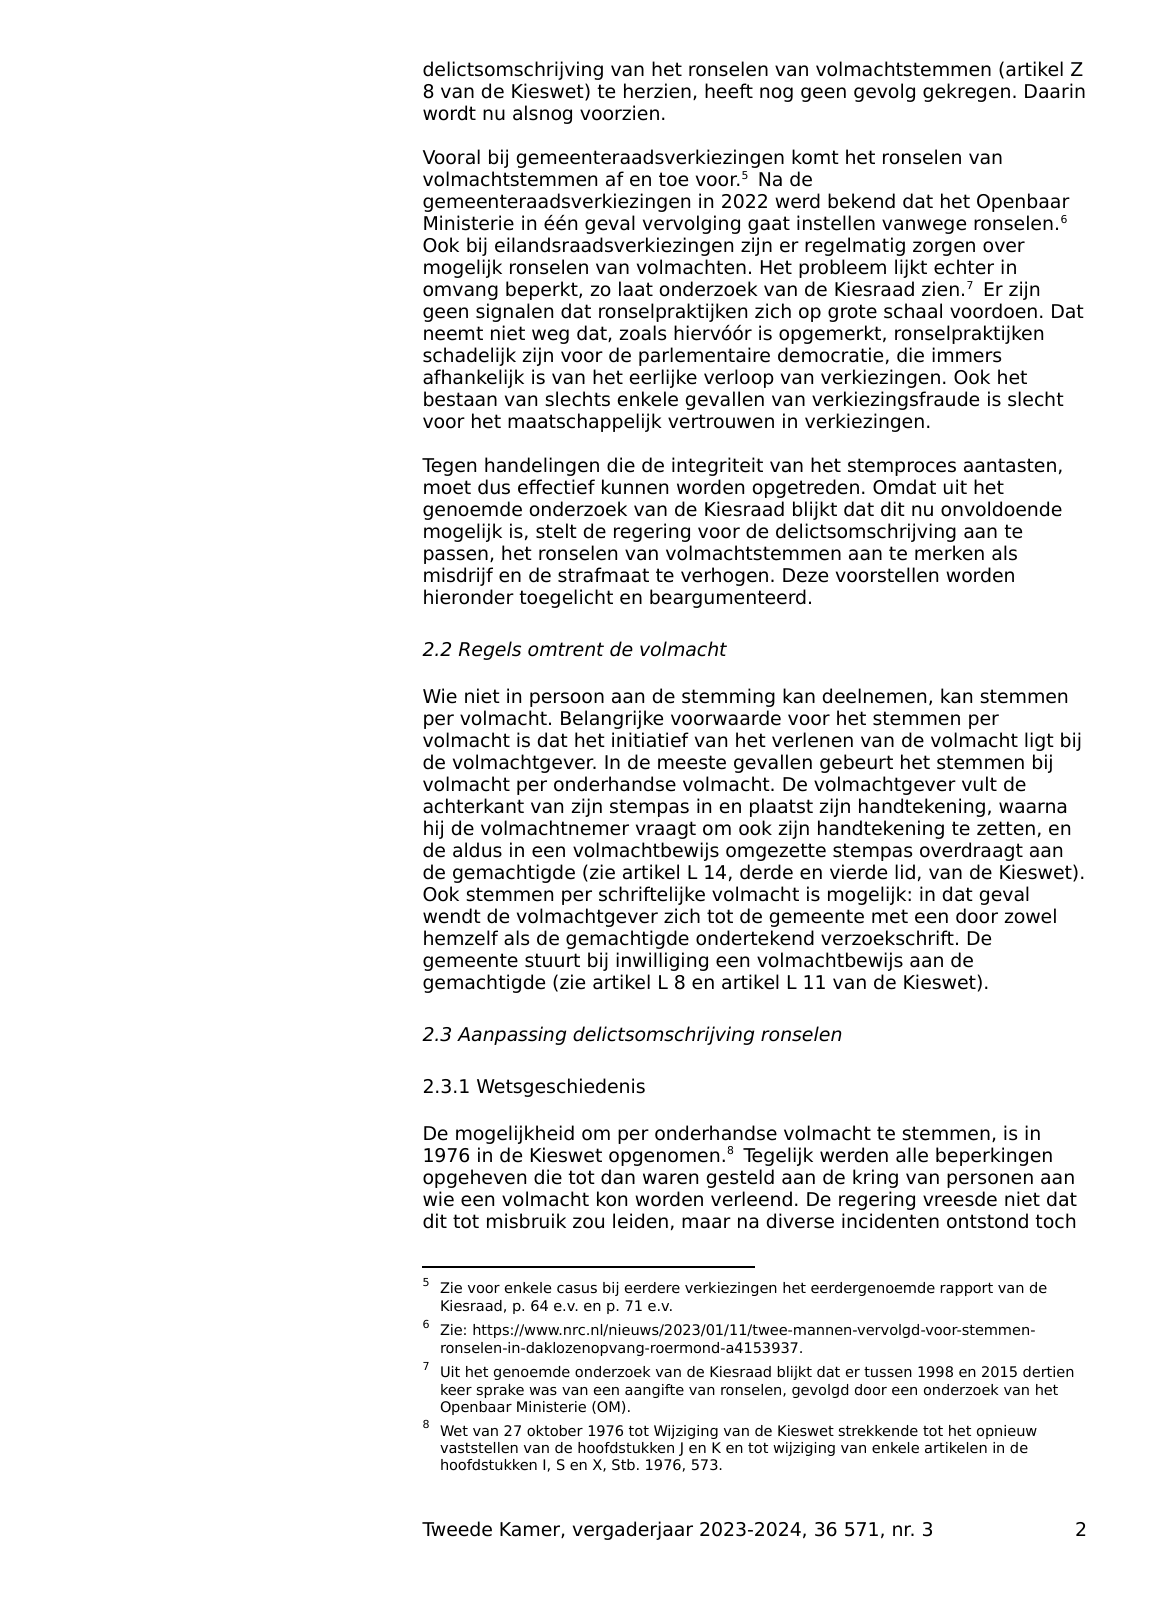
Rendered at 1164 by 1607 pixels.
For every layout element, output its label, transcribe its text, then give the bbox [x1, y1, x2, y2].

text Uit het genoemde onderzoek van de Kiesraad blijkt dat er tussen 1998 en 2015 dertien keer sprake was van een aangifte van ronselen, gevolgd door een onderzoek van het Openbaar Ministerie (OM). [422, 1360, 1087, 1416]
subtitle 2.3 Aanpassing delictsomschrijving ronselen [422, 1024, 1087, 1046]
subtitle 2.3.1 Wetsgeschiedenis [422, 1076, 1087, 1098]
text delictsomschrijving van het ronselen van volmachtstemmen (artikel Z 8 van de Kieswet) te herzien, heeft nog geen gevolg gekregen. Daarin wordt nu alsnog voorzien. [422, 59, 1087, 125]
subtitle 2.2 Regels omtrent de volmacht [422, 639, 1087, 661]
text Tegen handelingen die de integriteit van het stemproces aantasten, moet dus effectief kunnen worden opgetreden. Omdat uit het genoemde onderzoek van de Kiesraad blijkt dat dit nu onvoldoende mogelijk is, stelt de regering voor de delictsomschrijving aan te passen, het ronselen van volmachtstemmen aan te merken als misdrijf en de strafmaat te verhogen. Deze voorstellen worden hieronder toegelicht en beargumenteerd. [422, 455, 1087, 609]
text Zie voor enkele casus bij eerdere verkiezingen het eerdergenoemde rapport van de Kiesraad, p. 64 e.v. en p. 71 e.v. [422, 1276, 1087, 1315]
text Wet van 27 oktober 1976 tot Wijziging van de Kieswet strekkende tot het opnieuw vaststellen van de hoofdstukken J en K en tot wijziging van enkele artikelen in de hoofdstukken I, S en X, Stb. 1976, 573. [422, 1418, 1087, 1474]
text Zie: https://www.nrc.nl/nieuws/2023/01/11/twee-mannen-vervolgd-voor-stemmen-ronselen-in-daklozenopvang-roermond-a4153937. [422, 1318, 1087, 1357]
text De mogelijkheid om per onderhandse volmacht te stemmen, is in 1976 in de Kieswet opgenomen. Tegelijk werden alle beperkingen opgeheven die tot dan waren gesteld aan de kring van personen aan wie een volmacht kon worden verleend. De regering vreesde niet dat dit tot misbruik zou leiden, maar na diverse incidenten ontstond toch [422, 1123, 1087, 1232]
text Wie niet in persoon aan de stemming kan deelnemen, kan stemmen per volmacht. Belangrijke voorwaarde voor het stemmen per volmacht is dat het initiatief van het verlenen van de volmacht ligt bij de volmachtgever. In de meeste gevallen gebeurt het stemmen bij volmacht per onderhandse volmacht. De volmachtgever vult de achterkant van zijn stempas in en plaatst zijn handtekening, waarna hij de volmachtnemer vraagt om ook zijn handtekening te zetten, en de aldus in een volmachtbewijs omgezette stempas overdraagt aan de gemachtigde (zie artikel L 14, derde en vierde lid, van de Kieswet). Ook stemmen per schriftelijke volmacht is mogelijk: in dat geval wendt de volmachtgever zich tot de gemeente met een door zowel hemzelf als de gemachtigde ondertekend verzoekschrift. De gemeente stuurt bij inwilliging een volmachtbewijs aan de gemachtigde (zie artikel L 8 en artikel L 11 van de Kieswet). [422, 686, 1087, 994]
text Vooral bij gemeenteraadsverkiezingen komt het ronselen van volmachtstemmen af en toe voor. Na de gemeenteraadsverkiezingen in 2022 werd bekend dat het Openbaar Ministerie in één geval vervolging gaat instellen vanwege ronselen. Ook bij eilandsraadsverkiezingen zijn er regelmatig zorgen over mogelijk ronselen van volmachten. Het probleem lijkt echter in omvang beperkt, zo laat onderzoek van de Kiesraad zien. Er zijn geen signalen dat ronselpraktijken zich op grote schaal voordoen. Dat neemt niet weg dat, zoals hiervóór is opgemerkt, ronselpraktijken schadelijk zijn voor de parlementaire democratie, die immers afhankelijk is van het eerlijke verloop van verkiezingen. Ook het bestaan van slechts enkele gevallen van verkiezingsfraude is slecht voor het maatschappelijk vertrouwen in verkiezingen. [422, 147, 1087, 433]
